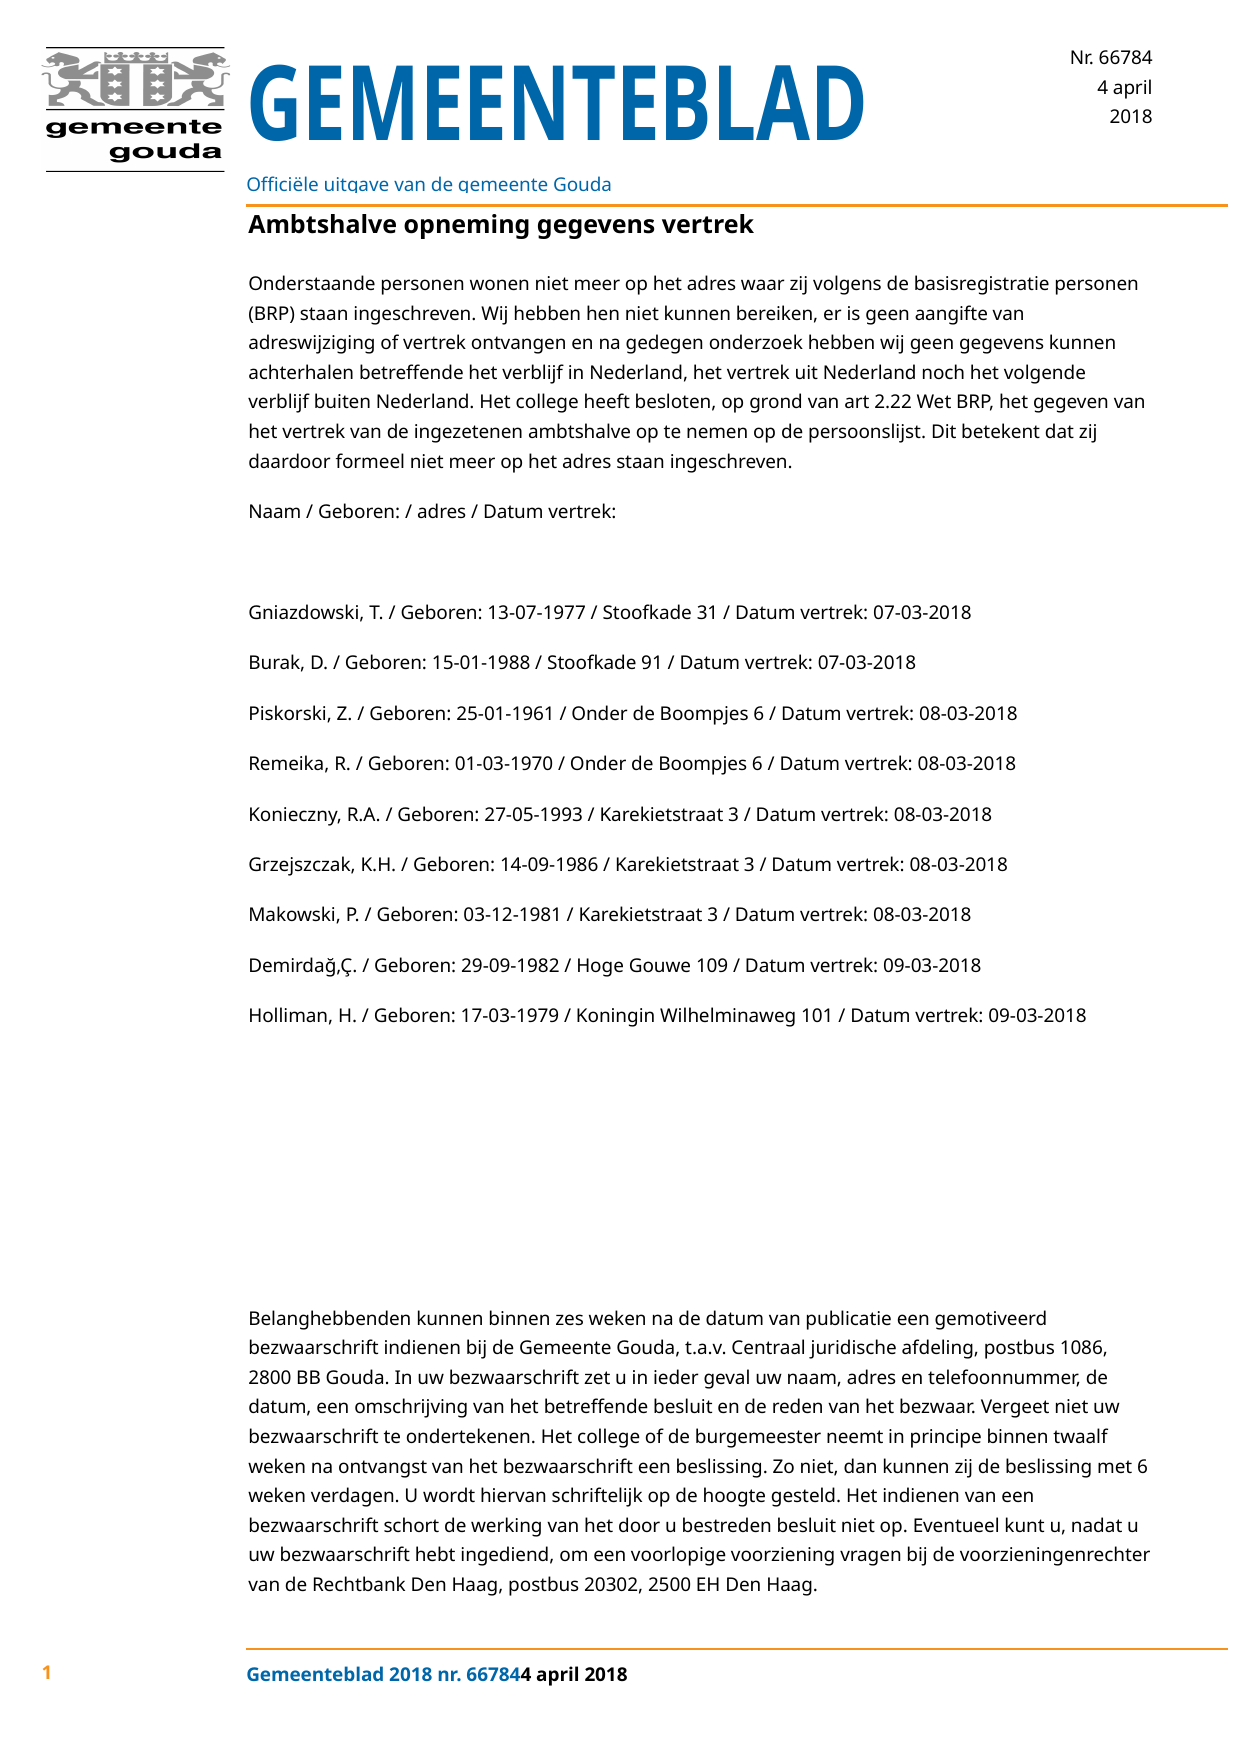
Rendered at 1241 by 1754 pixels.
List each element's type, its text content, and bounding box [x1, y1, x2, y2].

text Burak, D. / Geboren: 15-01-1988 / Stoofkade 91 / Datum vertrek: 07-03-2018 [248, 649, 1152, 675]
text Makowski, P. / Geboren: 03-12-1981 / Karekietstraat 3 / Datum vertrek: 08-03-2018 [248, 902, 1152, 927]
text Onderstaande personen wonen niet meer op het adres waar zij volgens de basisregistratie personen (BRP) staan ingeschreven. Wij hebben hen niet kunnen bereiken, er is geen aangifte van adreswijziging of vertrek ontvangen en na gedegen onderzoek hebben wij geen gegevens kunnen achterhalen betreffende het verblijf in Nederland, het vertrek uit Nederland noch het volgende verblijf buiten Nederland. Het college heeft besloten, op grond van art 2.22 Wet BRP, het gegeven van het vertrek van de ingezetenen ambtshalve op te nemen op de persoonslijst. Dit betekent dat zij daardoor formeel niet meer op het adres staan ingeschreven. [248, 270, 1152, 473]
text Piskorski, Z. / Geboren: 25-01-1961 / Onder de Boompjes 6 / Datum vertrek: 08-03-2018 [248, 700, 1152, 726]
text Naam / Geboren: / adres / Datum vertrek: [248, 498, 1152, 524]
text Holliman, H. / Geboren: 17-03-1979 / Koningin Wilhelminaweg 101 / Datum vertrek: 09-03-2018 [248, 1002, 1152, 1028]
text Remeika, R. / Geboren: 01-03-1970 / Onder de Boompjes 6 / Datum vertrek: 08-03-2018 [248, 750, 1152, 776]
text Belanghebbenden kunnen binnen zes weken na de datum van publicatie een gemotiveerd bezwaarschrift indienen bij de Gemeente Gouda, t.a.v. Centraal juridische afdeling, postbus 1086, 2800 BB Gouda. In uw bezwaarschrift zet u in ieder geval uw naam, adres en telefoonnummer, de datum, een omschrijving van het betreffende besluit en de reden van het bezwaar. Vergeet niet uw bezwaarschrift te ondertekenen. Het college of de burgemeester neemt in principe binnen twaalf weken na ontvangst van het bezwaarschrift een beslissing. Zo niet, dan kunnen zij de beslissing met 6 weken verdagen. U wordt hiervan schriftelijk op de hoogte gesteld. Het indienen van een bezwaarschrift schort de werking van het door u bestreden besluit niet op. Eventueel kunt u, nadat u uw bezwaarschrift hebt ingediend, om een voorlopige voorziening vragen bij de voorzieningenrechter van de Rechtbank Den Haag, postbus 20302, 2500 EH Den Haag. [248, 1305, 1152, 1597]
text Konieczny, R.A. / Geboren: 27-05-1993 / Karekietstraat 3 / Datum vertrek: 08-03-2018 [248, 801, 1152, 826]
text Ambtshalve opneming gegevens vertrek [248, 207, 1152, 241]
picture [41, 47, 231, 172]
text Gniazdowski, T. / Geboren: 13-07-1977 / Stoofkade 31 / Datum vertrek: 07-03-2018 [248, 599, 1152, 625]
text Demirdağ,Ç. / Geboren: 29-09-1982 / Hoge Gouwe 109 / Datum vertrek: 09-03-2018 [248, 952, 1152, 978]
text Grzejszczak, K.H. / Geboren: 14-09-1986 / Karekietstraat 3 / Datum vertrek: 08-03-2018 [248, 851, 1152, 877]
